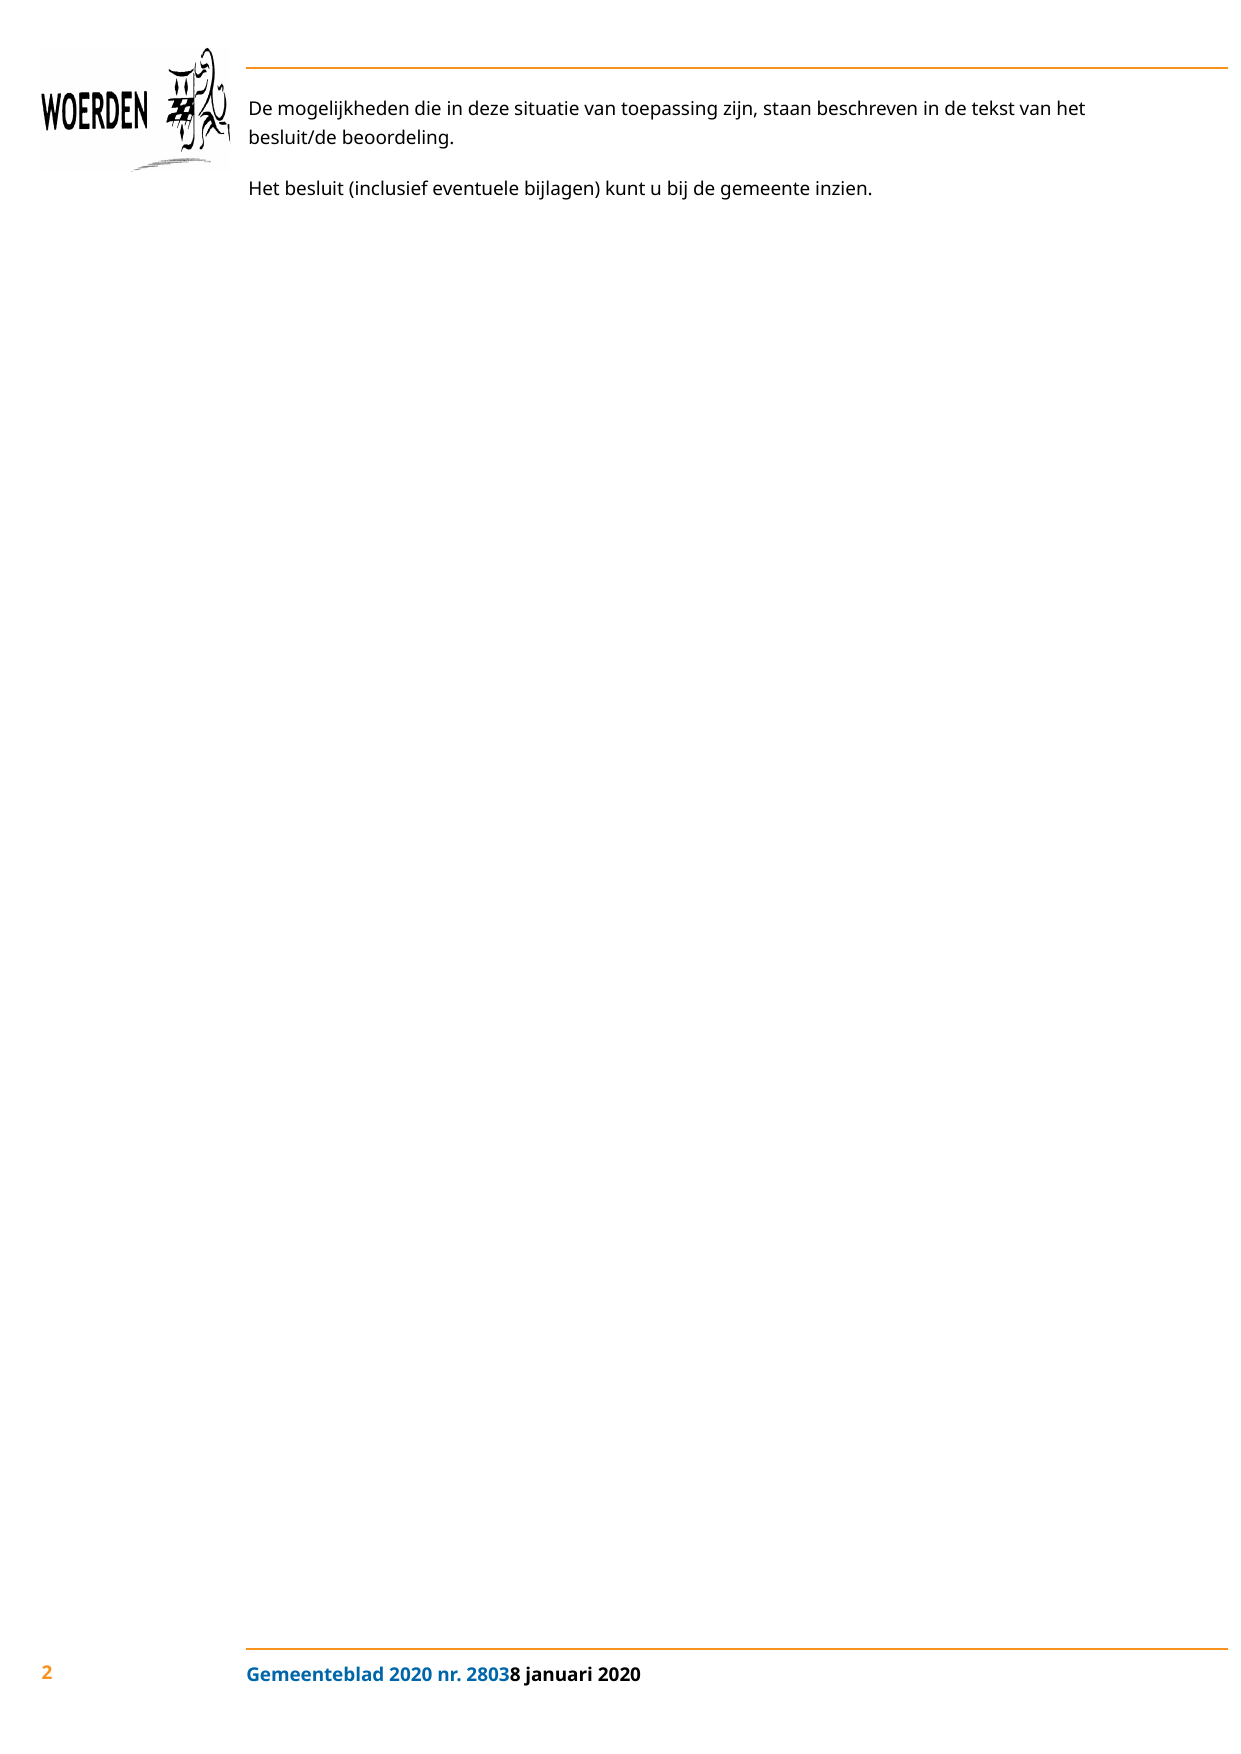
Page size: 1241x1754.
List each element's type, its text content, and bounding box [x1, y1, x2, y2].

picture [41, 47, 231, 172]
text Het besluit (inclusief eventuele bijlagen) kunt u bij de gemeente inzien. [248, 175, 1152, 201]
text De mogelijkheden die in deze situatie van toepassing zijn, staan beschreven in de tekst van het besluit/de beoordeling. [248, 95, 1152, 150]
